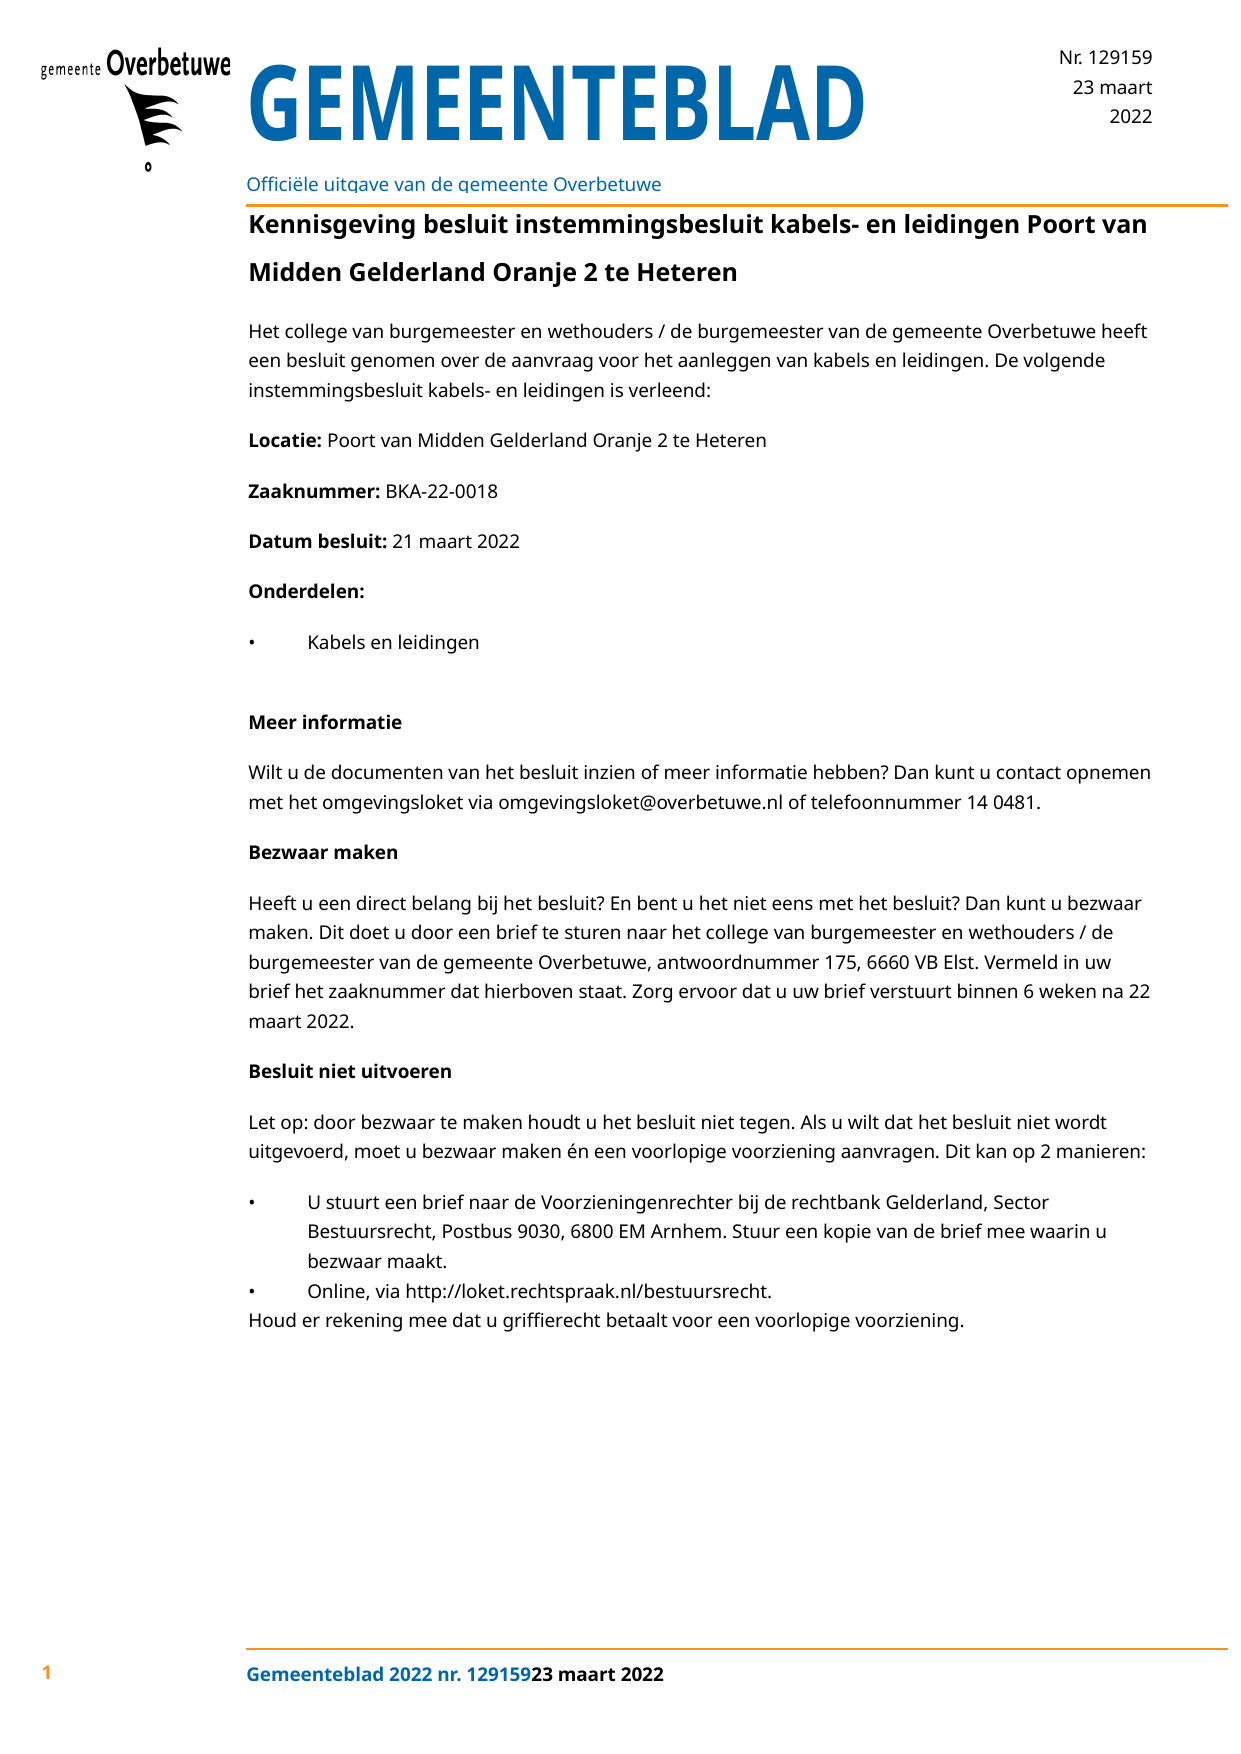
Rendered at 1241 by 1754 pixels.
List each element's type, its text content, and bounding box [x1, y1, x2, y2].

text Besluit niet uitvoeren [248, 1059, 1152, 1084]
text Let op: door bezwaar te maken houdt u het besluit niet tegen. Als u wilt dat het besluit niet wordt uitgevoerd, moet u bezwaar maken én een voorlopige voorziening aanvragen. Dit kan op 2 manieren: [248, 1109, 1152, 1164]
list Online, via http://loket.rechtspraak.nl/bestuursrecht. [248, 1278, 1152, 1304]
text Zaaknummer: BKA-22-0018 [248, 478, 1152, 504]
list U stuurt een brief naar de Voorzieningenrechter bij de rechtbank Gelderland, Sector Bestuursrecht, Postbus 9030, 6800 EM Arnhem. Stuur een kopie van de brief mee waarin u bezwaar maakt. [248, 1189, 1152, 1274]
text Meer informatie [248, 709, 1152, 735]
text Locatie: Poort van Midden Gelderland Oranje 2 te Heteren [248, 427, 1152, 453]
list Kabels en leidingen [248, 629, 1152, 655]
text Houd er rekening mee dat u griffierecht betaalt voor een voorlopige voorziening. [248, 1307, 1152, 1333]
picture [41, 47, 231, 172]
text Het college van burgemeester en wethouders / de burgemeester van de gemeente Overbetuwe heeft een besluit genomen over de aanvraag voor het aanleggen van kabels en leidingen. De volgende instemmingsbesluit kabels- en leidingen is verleend: [248, 318, 1152, 403]
text Heeft u een direct belang bij het besluit? En bent u het niet eens met het besluit? Dan kunt u bezwaar maken. Dit doet u door een brief te sturen naar het college van burgemeester en wethouders / de burgemeester van de gemeente Overbetuwe, antwoordnummer 175, 6660 VB Elst. Vermeld in uw brief het zaaknummer dat hierboven staat. Zorg ervoor dat u uw brief verstuurt binnen 6 weken na 22 maart 2022. [248, 890, 1152, 1034]
text Bezwaar maken [248, 839, 1152, 865]
text Wilt u de documenten van het besluit inzien of meer informatie hebben? Dan kunt u contact opnemen met het omgevingsloket via omgevingsloket@overbetuwe.nl of telefoonnummer 14 0481. [248, 759, 1152, 815]
text Kennisgeving besluit instemmingsbesluit kabels- en leidingen Poort van Midden Gelderland Oranje 2 te Heteren [248, 207, 1152, 288]
text Datum besluit: 21 maart 2022 [248, 528, 1152, 554]
text Onderdelen: [248, 579, 1152, 604]
